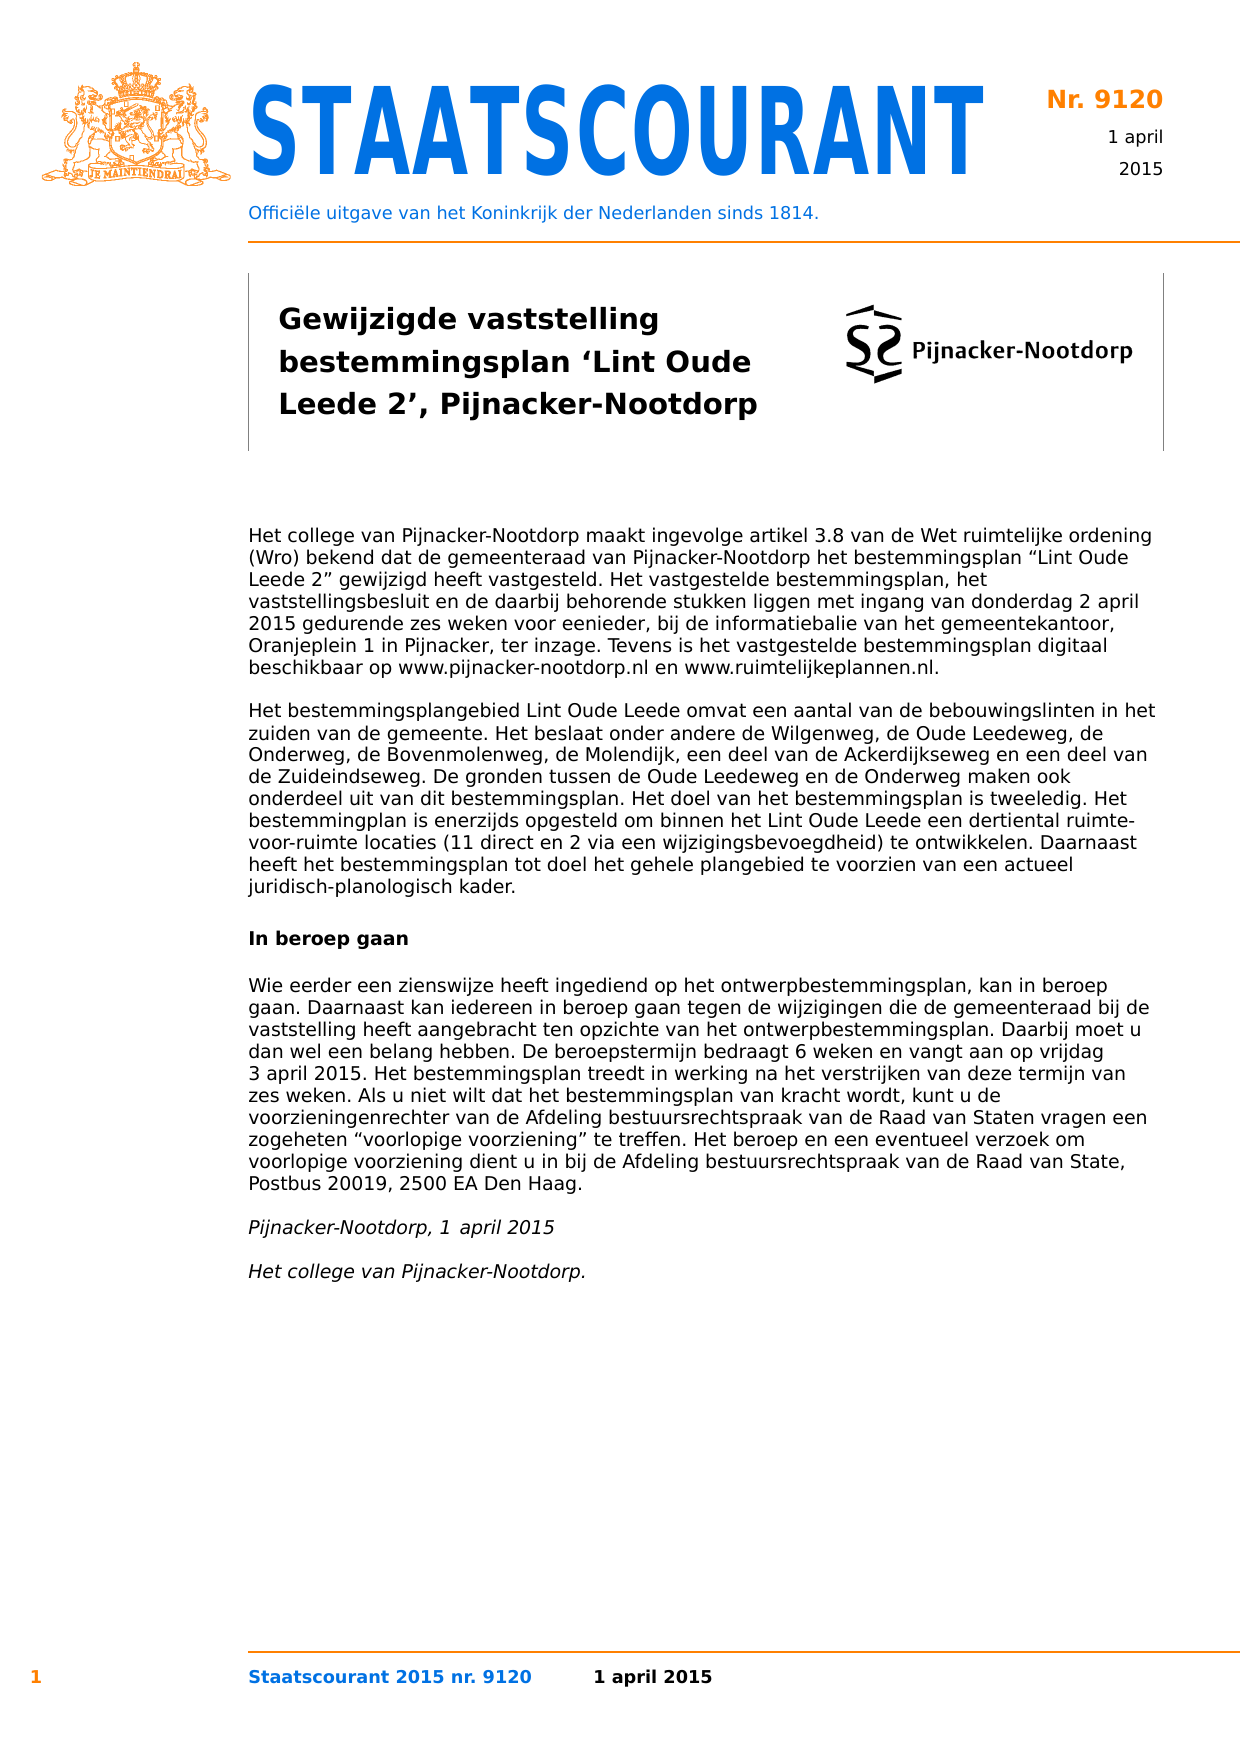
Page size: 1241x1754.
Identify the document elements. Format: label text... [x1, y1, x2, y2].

text Pijnacker-Nootdorp, 1 april 2015 [248, 1217, 1163, 1239]
subtitle In beroep gaan [248, 928, 1163, 950]
text Het bestemmingsplangebied Lint Oude Leede omvat een aantal van de bebouwingslinten in het zuiden van de gemeente. Het beslaat onder andere de Wilgenweg, de Oude Leedeweg, de Onderweg, de Bovenmolenweg, de Molendijk, een deel van de Ackerdijkseweg en een deel van de Zuideindseweg. De gronden tussen de Oude Leedeweg en de Onderweg maken ook onderdeel uit van dit bestemmingsplan. Het doel van het bestemmingsplan is tweeledig. Het bestemmingplan is enerzijds opgesteld om binnen het Lint Oude Leede een dertiental ruimte-voor-ruimte locaties (11 direct en 2 via een wijzigingsbevoegdheid) te ontwikkelen. Daarnaast heeft het bestemmingsplan tot doel het gehele plangebied te voorzien van een actueel juridisch-planologisch kader. [248, 700, 1163, 898]
table_cell 1 april [998, 121, 1240, 153]
table_header STAATSCOURANT [248, 62, 998, 203]
text Het college van Pijnacker-Nootdorp. [248, 1261, 1163, 1305]
text Het college van Pijnacker-Nootdorp maakt ingevolge artikel 3.8 van de Wet ruimtelijke ordening (Wro) bekend dat de gemeenteraad van Pijnacker-Nootdorp het bestemmingsplan “Lint Oude Leede 2” gewijzigd heeft vastgesteld. Het vastgestelde bestemmingsplan, het vaststellingsbesluit en de daarbij behorende stukken liggen met ingang van donderdag 2 april 2015 gedurende zes weken voor eenieder, bij de informatiebalie van het gemeentekantoor, Oranjeplein 1 in Pijnacker, ter inzage. Tevens is het vastgestelde bestemmingsplan digitaal beschikbaar op www.pijnacker-nootdorp.nl en www.ruimtelijkeplannen.nl. [248, 525, 1163, 678]
table_cell Officiële uitgave van het Koninkrijk der Nederlanden sinds 1814. [248, 203, 1240, 241]
text Wie eerder een zienswijze heeft ingediend op het ontwerpbestemmingsplan, kan in beroep gaan. Daarnaast kan iedereen in beroep gaan tegen de wijzigingen die de gemeenteraad bij de vaststelling heeft aangebracht ten opzichte van het ontwerpbestemmingsplan. Daarbij moet u dan wel een belang hebben. De beroepstermijn bedraagt 6 weken en vangt aan op vrijdag 3 april 2015. Het bestemmingsplan treedt in werking na het verstrijken van deze termijn van zes weken. Als u niet wilt dat het bestemmingsplan van kracht wordt, kunt u de voorzieningenrechter van de Afdeling bestuursrechtspraak van de Raad van Staten vragen een zogeheten “voorlopige voorziening” te treffen. Het beroep en een eventueel verzoek om voorlopige voorziening dient u in bij de Afdeling bestuursrechtspraak van de Raad van State, Postbus 20019, 2500 EA Den Haag. [248, 975, 1163, 1195]
table_header Nr. 9120 [998, 62, 1240, 121]
table_cell 2015 [998, 153, 1240, 203]
subtitle Gewijzigde vaststelling bestemmingsplan ‘Lint Oude Leede 2’, Pijnacker-Nootdorp [249, 273, 1163, 451]
picture [844, 302, 1134, 386]
table_header [25, 62, 248, 241]
picture [41, 62, 231, 186]
